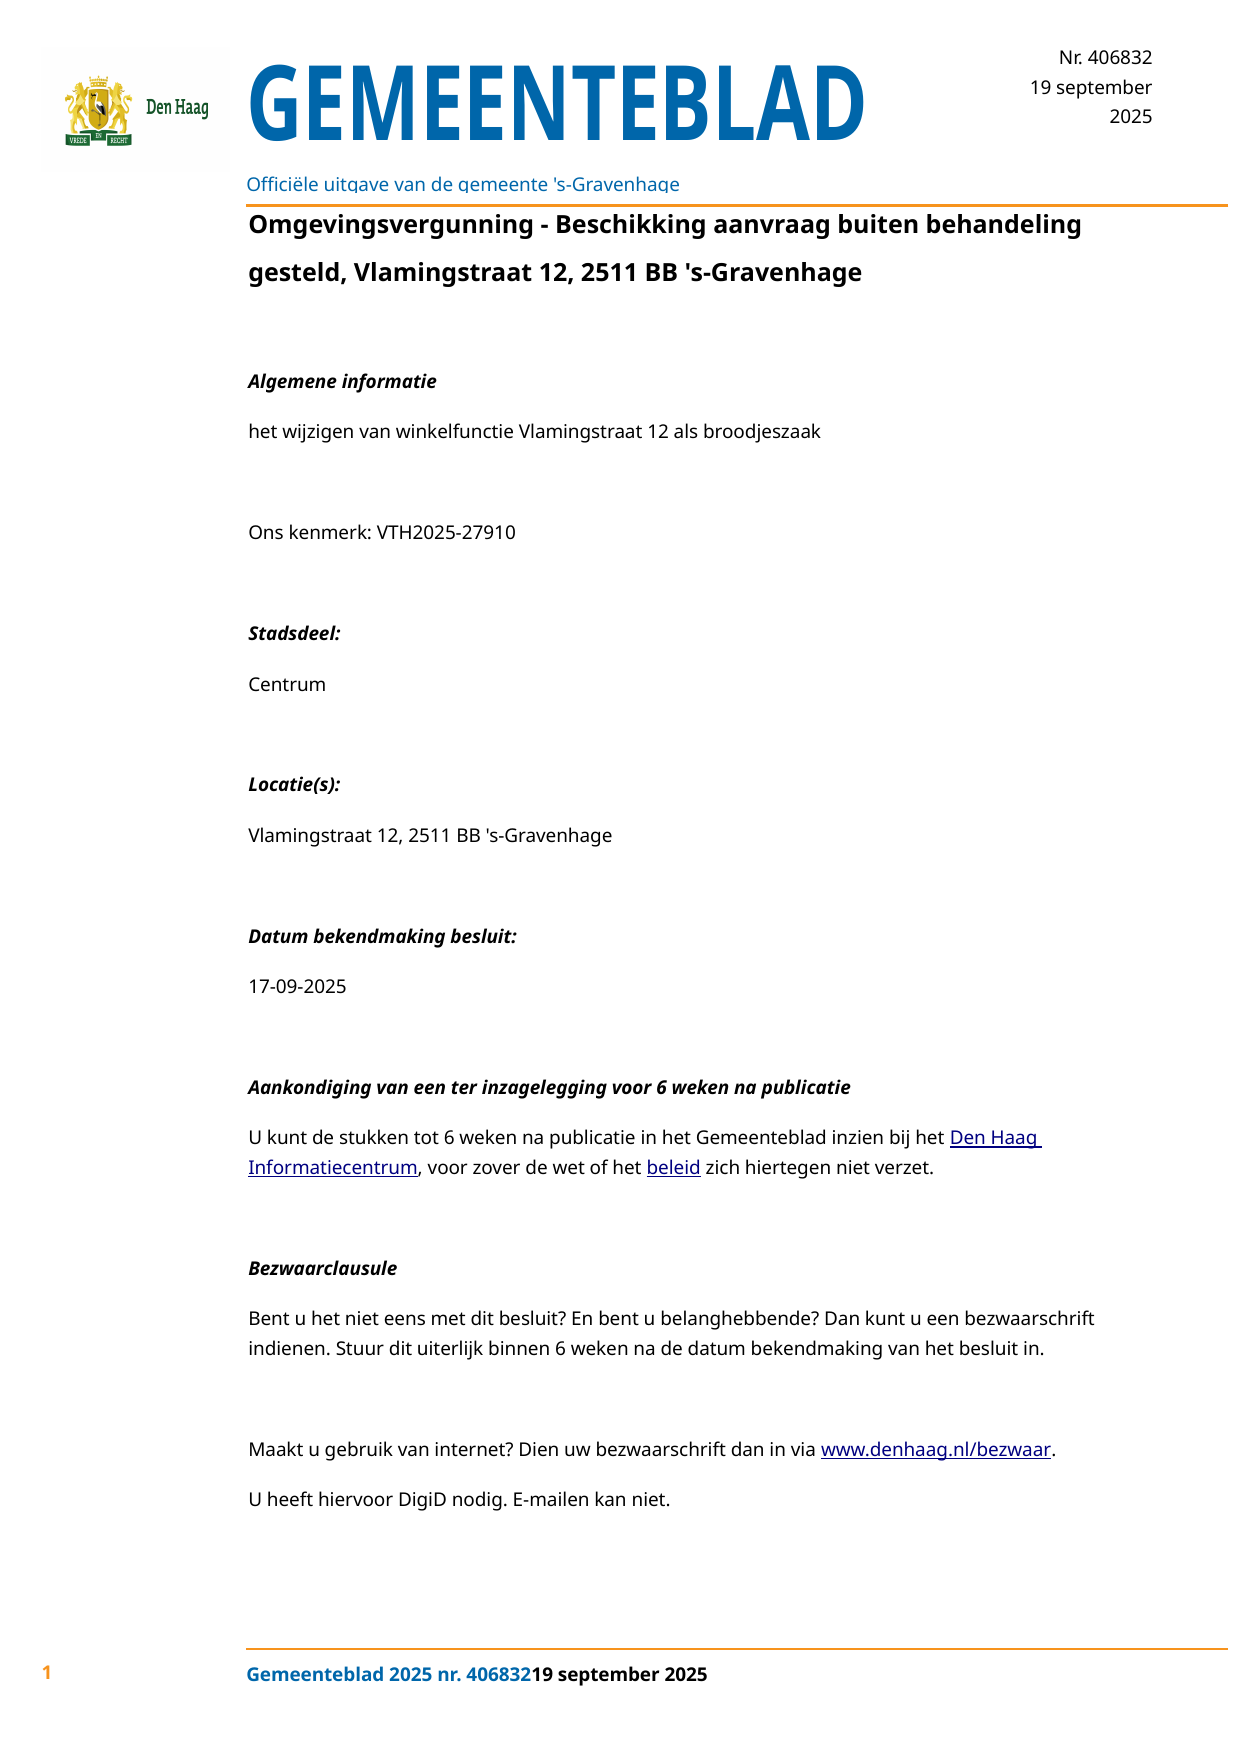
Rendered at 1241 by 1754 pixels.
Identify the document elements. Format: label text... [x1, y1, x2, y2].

text Datum bekendmaking besluit: [248, 923, 1152, 949]
text Bent u het niet eens met dit besluit? En bent u belanghebbende? Dan kunt u een bezwaarschrift indienen. Stuur dit uiterlijk binnen 6 weken na de datum bekendmaking van het besluit in. [248, 1305, 1152, 1361]
text Centrum [248, 671, 1152, 697]
text Omgevingsvergunning - Beschikking aanvraag buiten behandeling gesteld, Vlamingstraat 12, 2511 BB 's-Gravenhage [248, 207, 1152, 288]
text Algemene informatie [248, 368, 1152, 394]
text het wijzigen van winkelfunctie Vlamingstraat 12 als broodjeszaak [248, 419, 1152, 444]
text Stadsdeel: [248, 620, 1152, 646]
text Maakt u gebruik van internet? Dien uw bezwaarschrift dan in via www.denhaag.nl/bezwaar. [248, 1436, 1152, 1462]
text Locatie(s): [248, 772, 1152, 797]
text 17-09-2025 [248, 973, 1152, 999]
text U heeft hiervoor DigiD nodig. E-mailen kan niet. [248, 1486, 1152, 1512]
text Aankondiging van een ter inzagelegging voor 6 weken na publicatie [248, 1074, 1152, 1100]
picture [41, 47, 231, 172]
text Bezwaarclausule [248, 1255, 1152, 1281]
text U kunt de stukken tot 6 weken na publicatie in het Gemeenteblad inzien bij het Den Haag Informatiecentrum, voor zover de wet of het beleid zich hiertegen niet verzet. [248, 1124, 1152, 1180]
text Ons kenmerk: VTH2025-27910 [248, 519, 1152, 545]
text Vlamingstraat 12, 2511 BB 's-Gravenhage [248, 822, 1152, 848]
